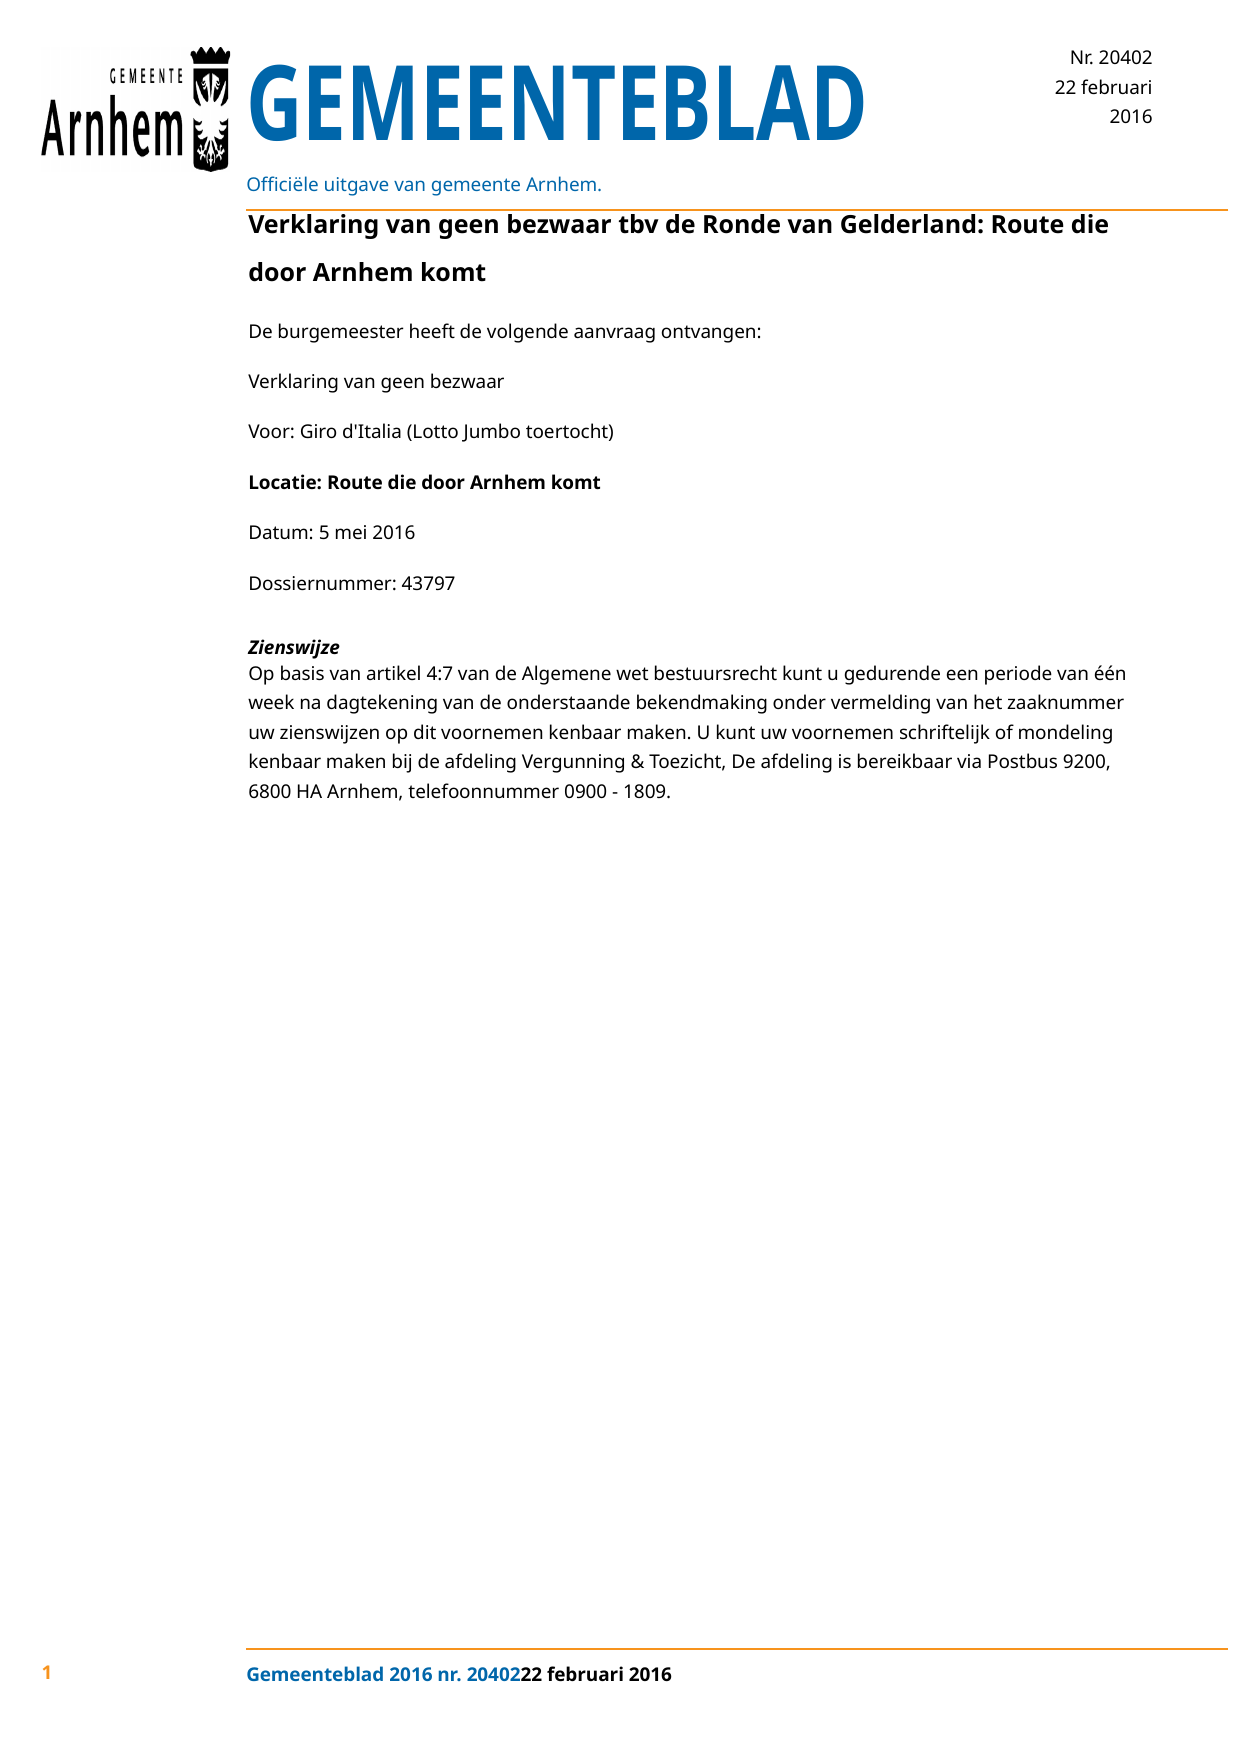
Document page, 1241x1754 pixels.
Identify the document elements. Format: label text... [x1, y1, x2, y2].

text Op basis van artikel 4:7 van de Algemene wet bestuursrecht kunt u gedurende een periode van één week na dagtekening van de onderstaande bekendmaking onder vermelding van het zaaknummer uw zienswijzen op dit voornemen kenbaar maken. U kunt uw voornemen schriftelijk of mondeling kenbaar maken bij de afdeling Vergunning & Toezicht, De afdeling is bereikbaar via Postbus 9200, 6800 HA Arnhem, telefoonnummer 0900 - 1809. [248, 660, 1152, 804]
text Verklaring van geen bezwaar [248, 368, 1152, 394]
text Datum: 5 mei 2016 [248, 519, 1152, 545]
text Dossiernummer: 43797 [248, 570, 1152, 596]
picture [41, 47, 231, 172]
text Zienswijze [248, 634, 1152, 660]
text Verklaring van geen bezwaar tbv de Ronde van Gelderland: Route die door Arnhem komt [248, 211, 1152, 288]
text De burgemeester heeft de volgende aanvraag ontvangen: [248, 318, 1152, 344]
text Voor: Giro d'Italia (Lotto Jumbo toertocht) [248, 419, 1152, 444]
text Locatie: Route die door Arnhem komt [248, 469, 1152, 495]
